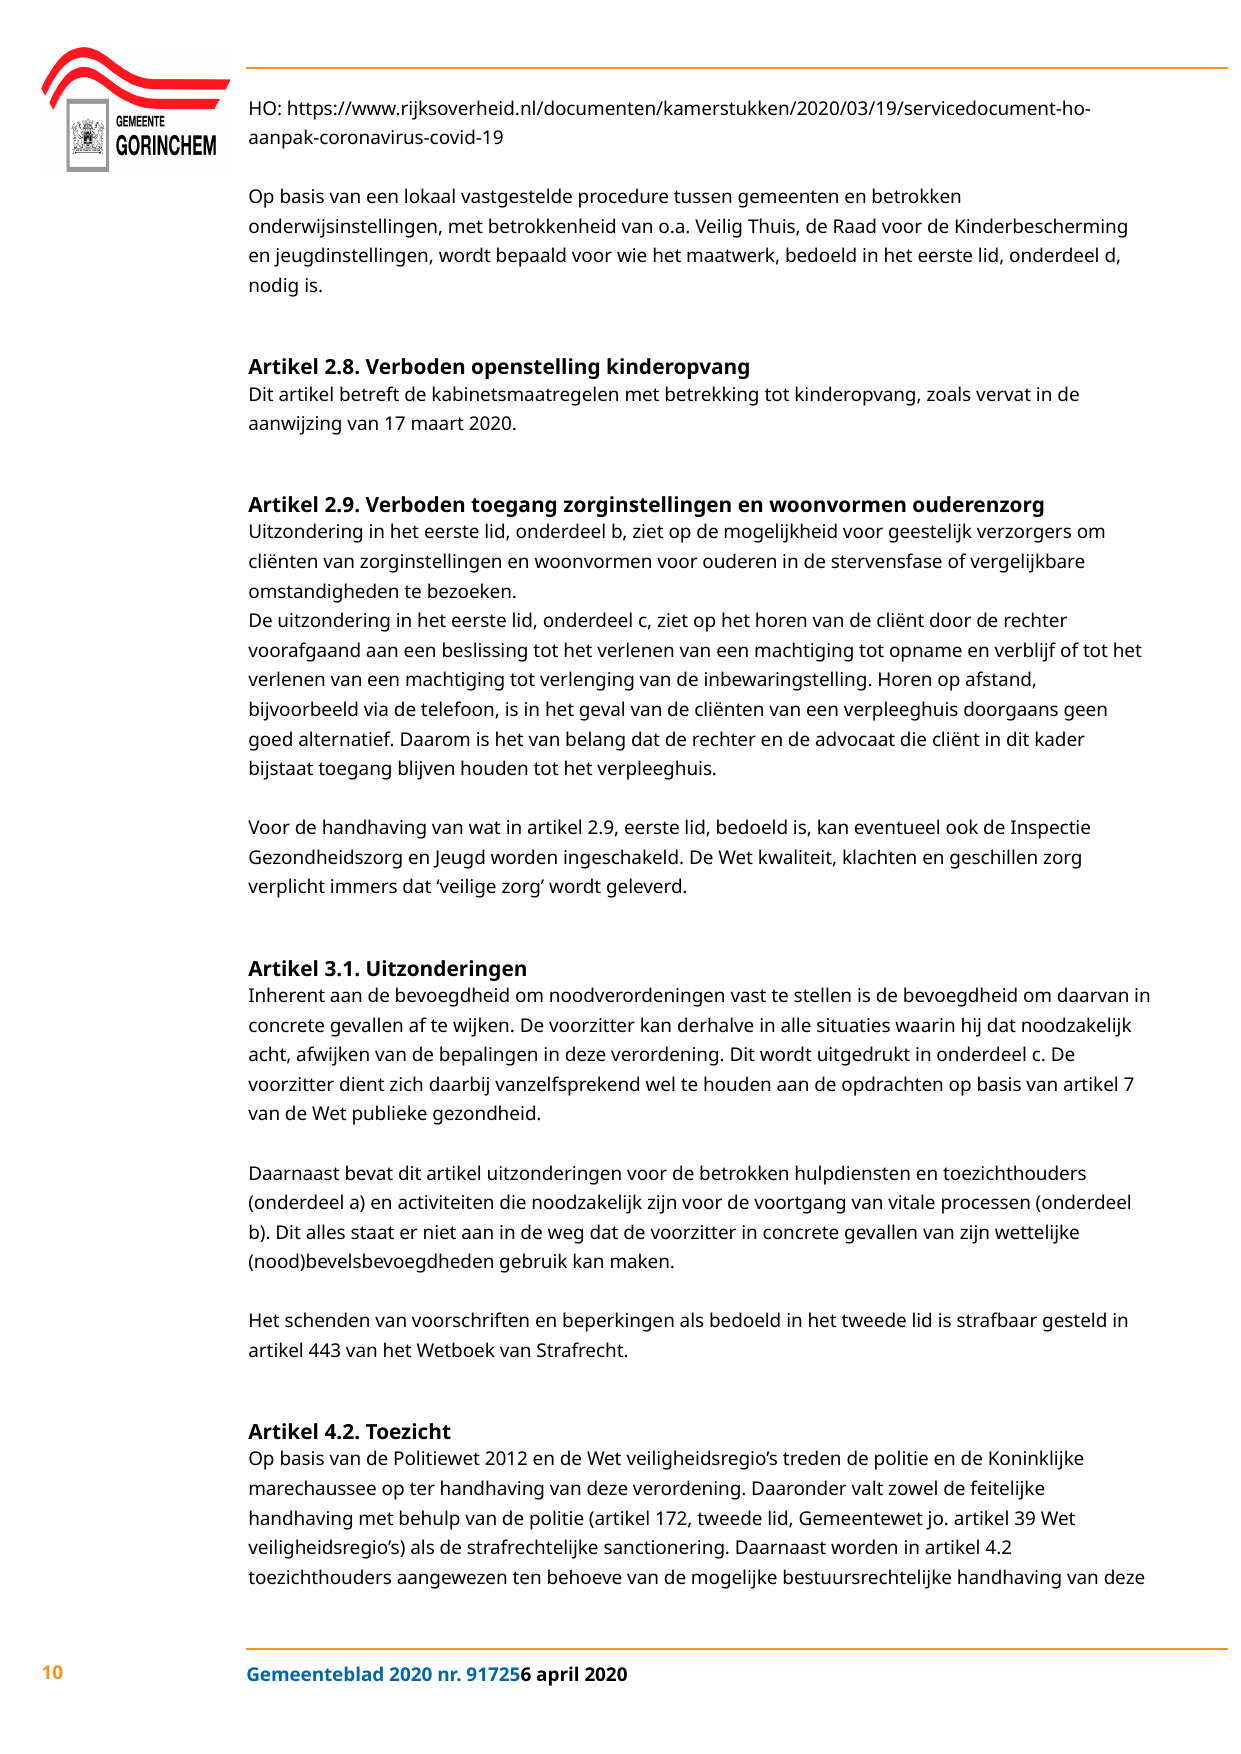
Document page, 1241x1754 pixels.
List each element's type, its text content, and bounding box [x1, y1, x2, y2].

text Op basis van de Politiewet 2012 en de Wet veiligheidsregio’s treden de politie en de Koninklijke marechaussee op ter handhaving van deze verordening. Daaronder valt zowel de feitelijke handhaving met behulp van de politie (artikel 172, tweede lid, Gemeentewet jo. artikel 39 Wet veiligheidsregio’s) als de strafrechtelijke sanctionering. Daarnaast worden in artikel 4.2 toezichthouders aangewezen ten behoeve van de mogelijke bestuursrechtelijke handhaving van deze [248, 1446, 1152, 1590]
text Uitzondering in het eerste lid, onderdeel b, ziet op de mogelijkheid voor geestelijk verzorgers om cliënten van zorginstellingen en woonvormen voor ouderen in de stervensfase of vergelijkbare omstandigheden te bezoeken. [248, 519, 1152, 604]
text HO: https://www.rijksoverheid.nl/documenten/kamerstukken/2020/03/19/servicedocument-ho-aanpak-coronavirus-covid-19 [248, 95, 1152, 150]
text Artikel 3.1. Uitzonderingen [248, 954, 1152, 982]
text Inherent aan de bevoegdheid om noodverordeningen vast te stellen is de bevoegdheid om daarvan in concrete gevallen af te wijken. De voorzitter kan derhalve in alle situaties waarin hij dat noodzakelijk acht, afwijken van de bepalingen in deze verordening. Dit wordt uitgedrukt in onderdeel c. De voorzitter dient zich daarbij vanzelfsprekend wel te houden aan de opdrachten op basis van artikel 7 van de Wet publieke gezondheid. [248, 982, 1152, 1126]
text Het schenden van voorschriften en beperkingen als bedoeld in het tweede lid is strafbaar gesteld in artikel 443 van het Wetboek van Strafrecht. [248, 1308, 1152, 1363]
text Artikel 2.8. Verboden openstelling kinderopvang [248, 352, 1152, 381]
text Artikel 2.9. Verboden toegang zorginstellingen en woonvormen ouderenzorg [248, 490, 1152, 519]
text Artikel 4.2. Toezicht [248, 1417, 1152, 1446]
picture [41, 47, 231, 172]
text Op basis van een lokaal vastgestelde procedure tussen gemeenten en betrokken onderwijsinstellingen, met betrokkenheid van o.a. Veilig Thuis, de Raad voor de Kinderbescherming en jeugdinstellingen, wordt bepaald voor wie het maatwerk, bedoeld in het eerste lid, onderdeel d, nodig is. [248, 183, 1152, 298]
text Daarnaast bevat dit artikel uitzonderingen voor de betrokken hulpdiensten en toezichthouders (onderdeel a) en activiteiten die noodzakelijk zijn voor de voortgang van vitale processen (onderdeel b). Dit alles staat er niet aan in de weg dat de voorzitter in concrete gevallen van zijn wettelijke (nood)bevelsbevoegdheden gebruik kan maken. [248, 1160, 1152, 1274]
text De uitzondering in het eerste lid, onderdeel c, ziet op het horen van de cliënt door de rechter voorafgaand aan een beslissing tot het verlenen van een machtiging tot opname en verblijf of tot het verlenen van een machtiging tot verlenging van de inbewaringstelling. Horen op afstand, bijvoorbeeld via de telefoon, is in het geval van de cliënten van een verpleeghuis doorgaans geen goed alternatief. Daarom is het van belang dat de rechter en de advocaat die cliënt in dit kader bijstaat toegang blijven houden tot het verpleeghuis. [248, 607, 1152, 781]
text Dit artikel betreft de kabinetsmaatregelen met betrekking tot kinderopvang, zoals vervat in de aanwijzing van 17 maart 2020. [248, 381, 1152, 436]
text Voor de handhaving van wat in artikel 2.9, eerste lid, bedoeld is, kan eventueel ook de Inspectie Gezondheidszorg en Jeugd worden ingeschakeld. De Wet kwaliteit, klachten en geschillen zorg verplicht immers dat ‘veilige zorg’ wordt geleverd. [248, 814, 1152, 899]
